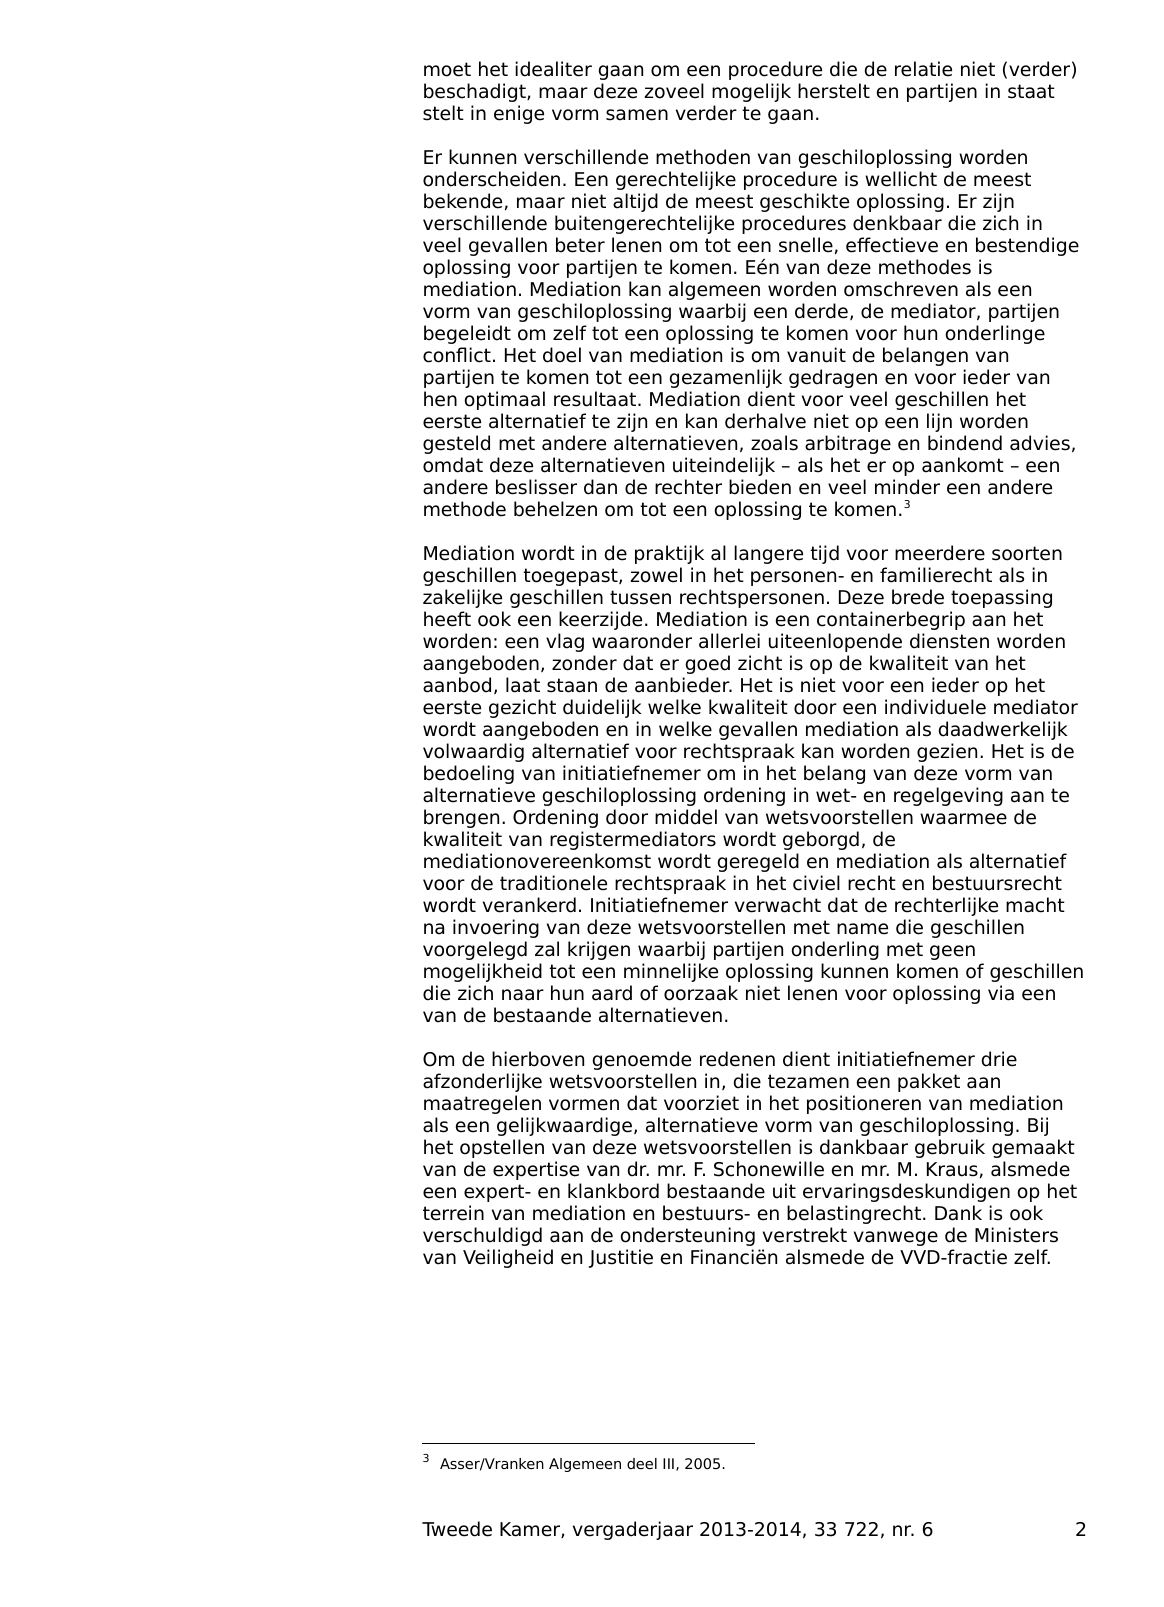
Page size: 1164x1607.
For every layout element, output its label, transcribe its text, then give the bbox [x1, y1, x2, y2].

text Mediation wordt in de praktijk al langere tijd voor meerdere soorten geschillen toegepast, zowel in het personen- en familierecht als in zakelijke geschillen tussen rechtspersonen. Deze brede toepassing heeft ook een keerzijde. Mediation is een containerbegrip aan het worden: een vlag waaronder allerlei uiteenlopende diensten worden aangeboden, zonder dat er goed zicht is op de kwaliteit van het aanbod, laat staan de aanbieder. Het is niet voor een ieder op het eerste gezicht duidelijk welke kwaliteit door een individuele mediator wordt aangeboden en in welke gevallen mediation als daadwerkelijk volwaardig alternatief voor rechtspraak kan worden gezien. Het is de bedoeling van initiatiefnemer om in het belang van deze vorm van alternatieve geschiloplossing ordening in wet- en regelgeving aan te brengen. Ordening door middel van wetsvoorstellen waarmee de kwaliteit van registermediators wordt geborgd, de mediationovereenkomst wordt geregeld en mediation als alternatief voor de traditionele rechtspraak in het civiel recht en bestuursrecht wordt verankerd. Initiatiefnemer verwacht dat de rechterlijke macht na invoering van deze wetsvoorstellen met name die geschillen voorgelegd zal krijgen waarbij partijen onderling met geen mogelijkheid tot een minnelijke oplossing kunnen komen of geschillen die zich naar hun aard of oorzaak niet lenen voor oplossing via een van de bestaande alternatieven. [422, 543, 1087, 1027]
text Om de hierboven genoemde redenen dient initiatiefnemer drie afzonderlijke wetsvoorstellen in, die tezamen een pakket aan maatregelen vormen dat voorziet in het positioneren van mediation als een gelijkwaardige, alternatieve vorm van geschiloplossing. Bij het opstellen van deze wetsvoorstellen is dankbaar gebruik gemaakt van de expertise van dr. mr. F. Schonewille en mr. M. Kraus, alsmede een expert- en klankbord bestaande uit ervaringsdeskundigen op het terrein van mediation en bestuurs- en belastingrecht. Dank is ook verschuldigd aan de ondersteuning verstrekt vanwege de Ministers van Veiligheid en Justitie en Financiën alsmede de VVD-fractie zelf. [422, 1049, 1087, 1268]
text moet het idealiter gaan om een procedure die de relatie niet (verder) beschadigt, maar deze zoveel mogelijk herstelt en partijen in staat stelt in enige vorm samen verder te gaan. [422, 59, 1087, 125]
text Asser/Vranken Algemeen deel III, 2005. [422, 1452, 1087, 1474]
text Er kunnen verschillende methoden van geschiloplossing worden onderscheiden. Een gerechtelijke procedure is wellicht de meest bekende, maar niet altijd de meest geschikte oplossing. Er zijn verschillende buitengerechtelijke procedures denkbaar die zich in veel gevallen beter lenen om tot een snelle, effectieve en bestendige oplossing voor partijen te komen. Eén van deze methodes is mediation. Mediation kan algemeen worden omschreven als een vorm van geschiloplossing waarbij een derde, de mediator, partijen begeleidt om zelf tot een oplossing te komen voor hun onderlinge conflict. Het doel van mediation is om vanuit de belangen van partijen te komen tot een gezamenlijk gedragen en voor ieder van hen optimaal resultaat. Mediation dient voor veel geschillen het eerste alternatief te zijn en kan derhalve niet op een lijn worden gesteld met andere alternatieven, zoals arbitrage en bindend advies, omdat deze alternatieven uiteindelijk – als het er op aankomt – een andere beslisser dan de rechter bieden en veel minder een andere methode behelzen om tot een oplossing te komen. [422, 147, 1087, 521]
